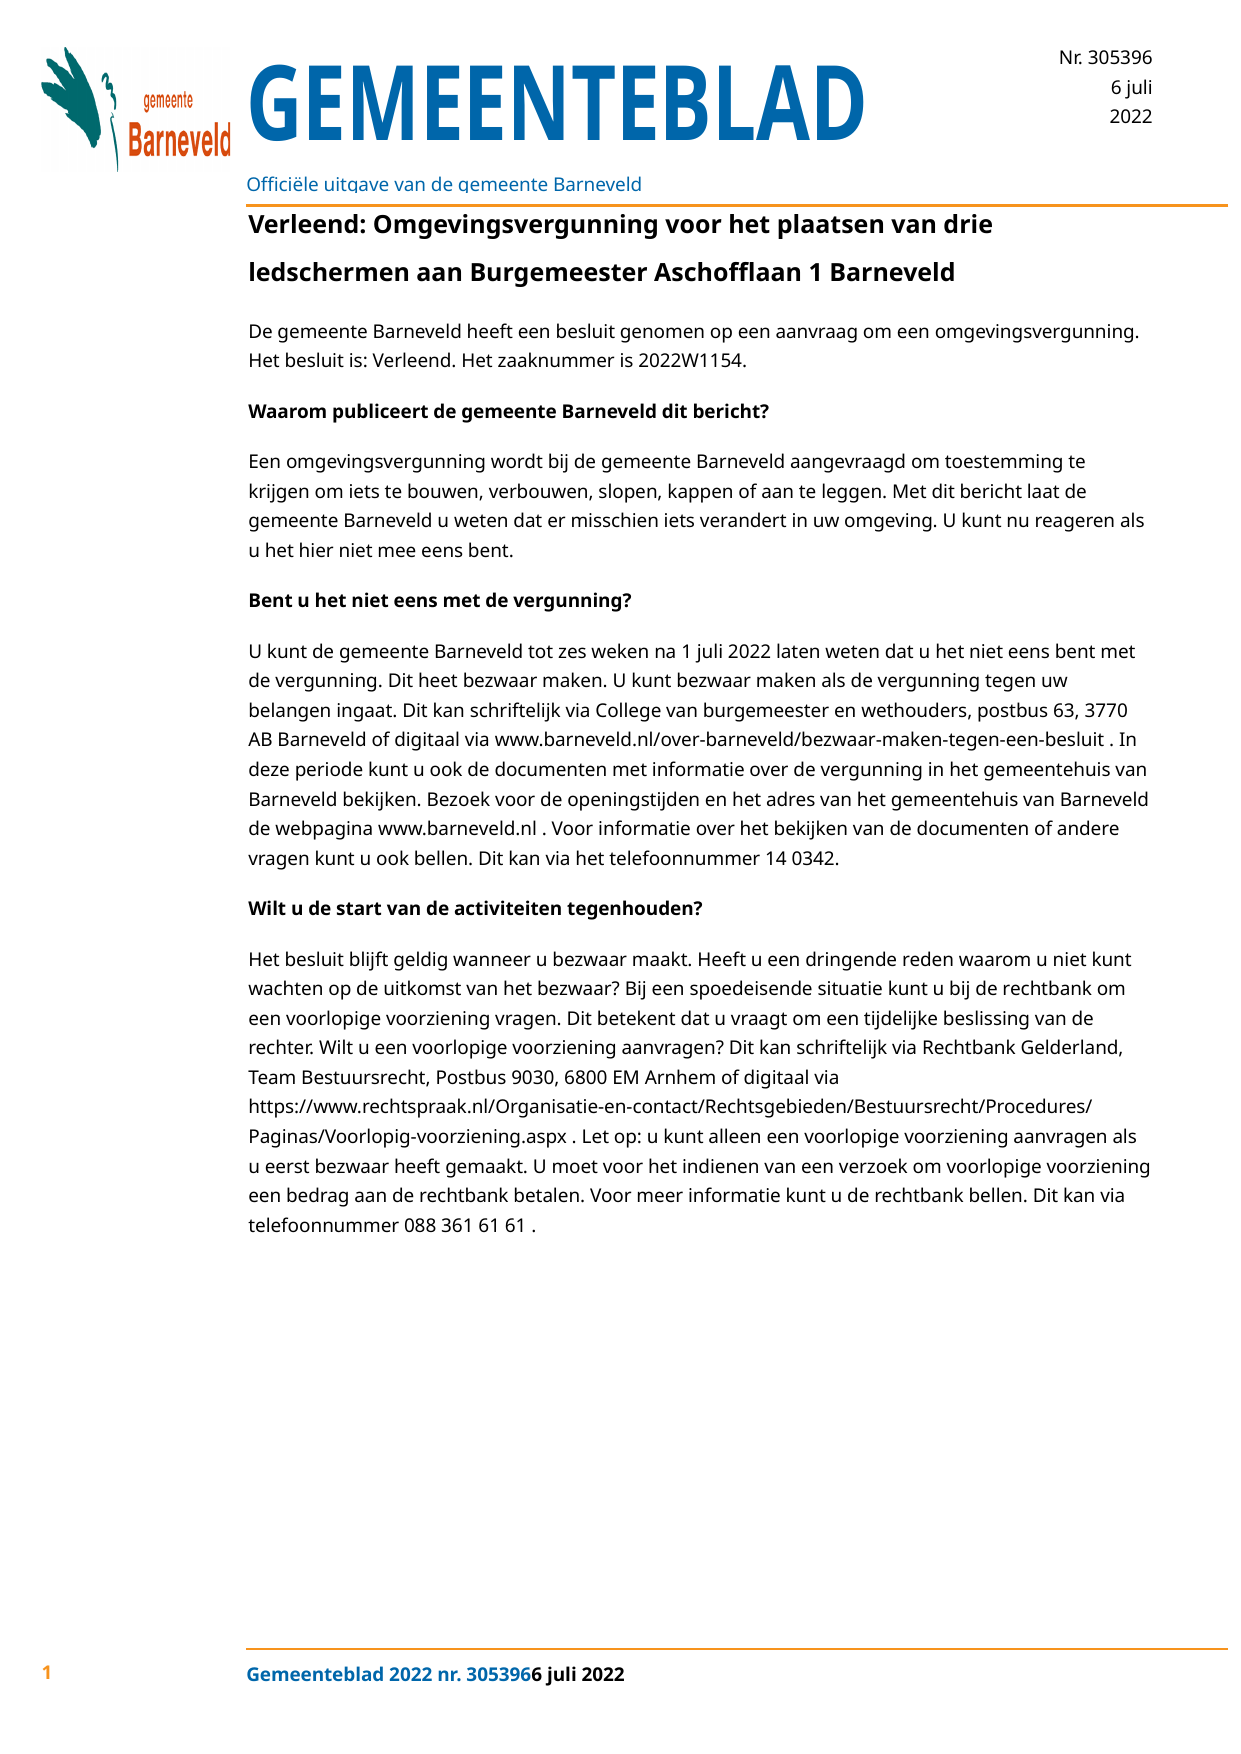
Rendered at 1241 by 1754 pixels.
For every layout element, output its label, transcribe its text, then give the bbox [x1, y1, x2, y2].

text Het besluit blijft geldig wanneer u bezwaar maakt. Heeft u een dringende reden waarom u niet kunt wachten op de uitkomst van het bezwaar? Bij een spoedeisende situatie kunt u bij de rechtbank om een voorlopige voorziening vragen. Dit betekent dat u vraagt om een tijdelijke beslissing van de rechter. Wilt u een voorlopige voorziening aanvragen? Dit kan schriftelijk via Rechtbank Gelderland, Team Bestuursrecht, Postbus 9030, 6800 EM Arnhem of digitaal via https://www.rechtspraak.nl/Organisatie-en-contact/Rechtsgebieden/Bestuursrecht/Procedures/Paginas/Voorlopig-voorziening.aspx . Let op: u kunt alleen een voorlopige voorziening aanvragen als u eerst bezwaar heeft gemaakt. U moet voor het indienen van een verzoek om voorlopige voorziening een bedrag aan de rechtbank betalen. Voor meer informatie kunt u de rechtbank bellen. Dit kan via telefoonnummer 088 361 61 61 . [248, 946, 1152, 1238]
text Wilt u de start van de activiteiten tegenhouden? [248, 895, 1152, 921]
text Verleend: Omgevingsvergunning voor het plaatsen van drie ledschermen aan Burgemeester Aschofflaan 1 Barneveld [248, 207, 1152, 288]
text U kunt de gemeente Barneveld tot zes weken na 1 juli 2022 laten weten dat u het niet eens bent met de vergunning. Dit heet bezwaar maken. U kunt bezwaar maken als de vergunning tegen uw belangen ingaat. Dit kan schriftelijk via College van burgemeester en wethouders, postbus 63, 3770 AB Barneveld of digitaal via www.barneveld.nl/over-barneveld/bezwaar-maken-tegen-een-besluit . In deze periode kunt u ook de documenten met informatie over de vergunning in het gemeentehuis van Barneveld bekijken. Bezoek voor de openingstijden en het adres van het gemeentehuis van Barneveld de webpagina www.barneveld.nl . Voor informatie over het bekijken van de documenten of andere vragen kunt u ook bellen. Dit kan via het telefoonnummer 14 0342. [248, 638, 1152, 871]
text De gemeente Barneveld heeft een besluit genomen op een aanvraag om een omgevingsvergunning. Het besluit is: Verleend. Het zaaknummer is 2022W1154. [248, 318, 1152, 373]
text Waarom publiceert de gemeente Barneveld dit bericht? [248, 398, 1152, 424]
text Een omgevingsvergunning wordt bij de gemeente Barneveld aangevraagd om toestemming te krijgen om iets te bouwen, verbouwen, slopen, kappen of aan te leggen. Met dit bericht laat de gemeente Barneveld u weten dat er misschien iets verandert in uw omgeving. U kunt nu reageren als u het hier niet mee eens bent. [248, 448, 1152, 563]
picture [41, 47, 231, 172]
text Bent u het niet eens met de vergunning? [248, 587, 1152, 613]
